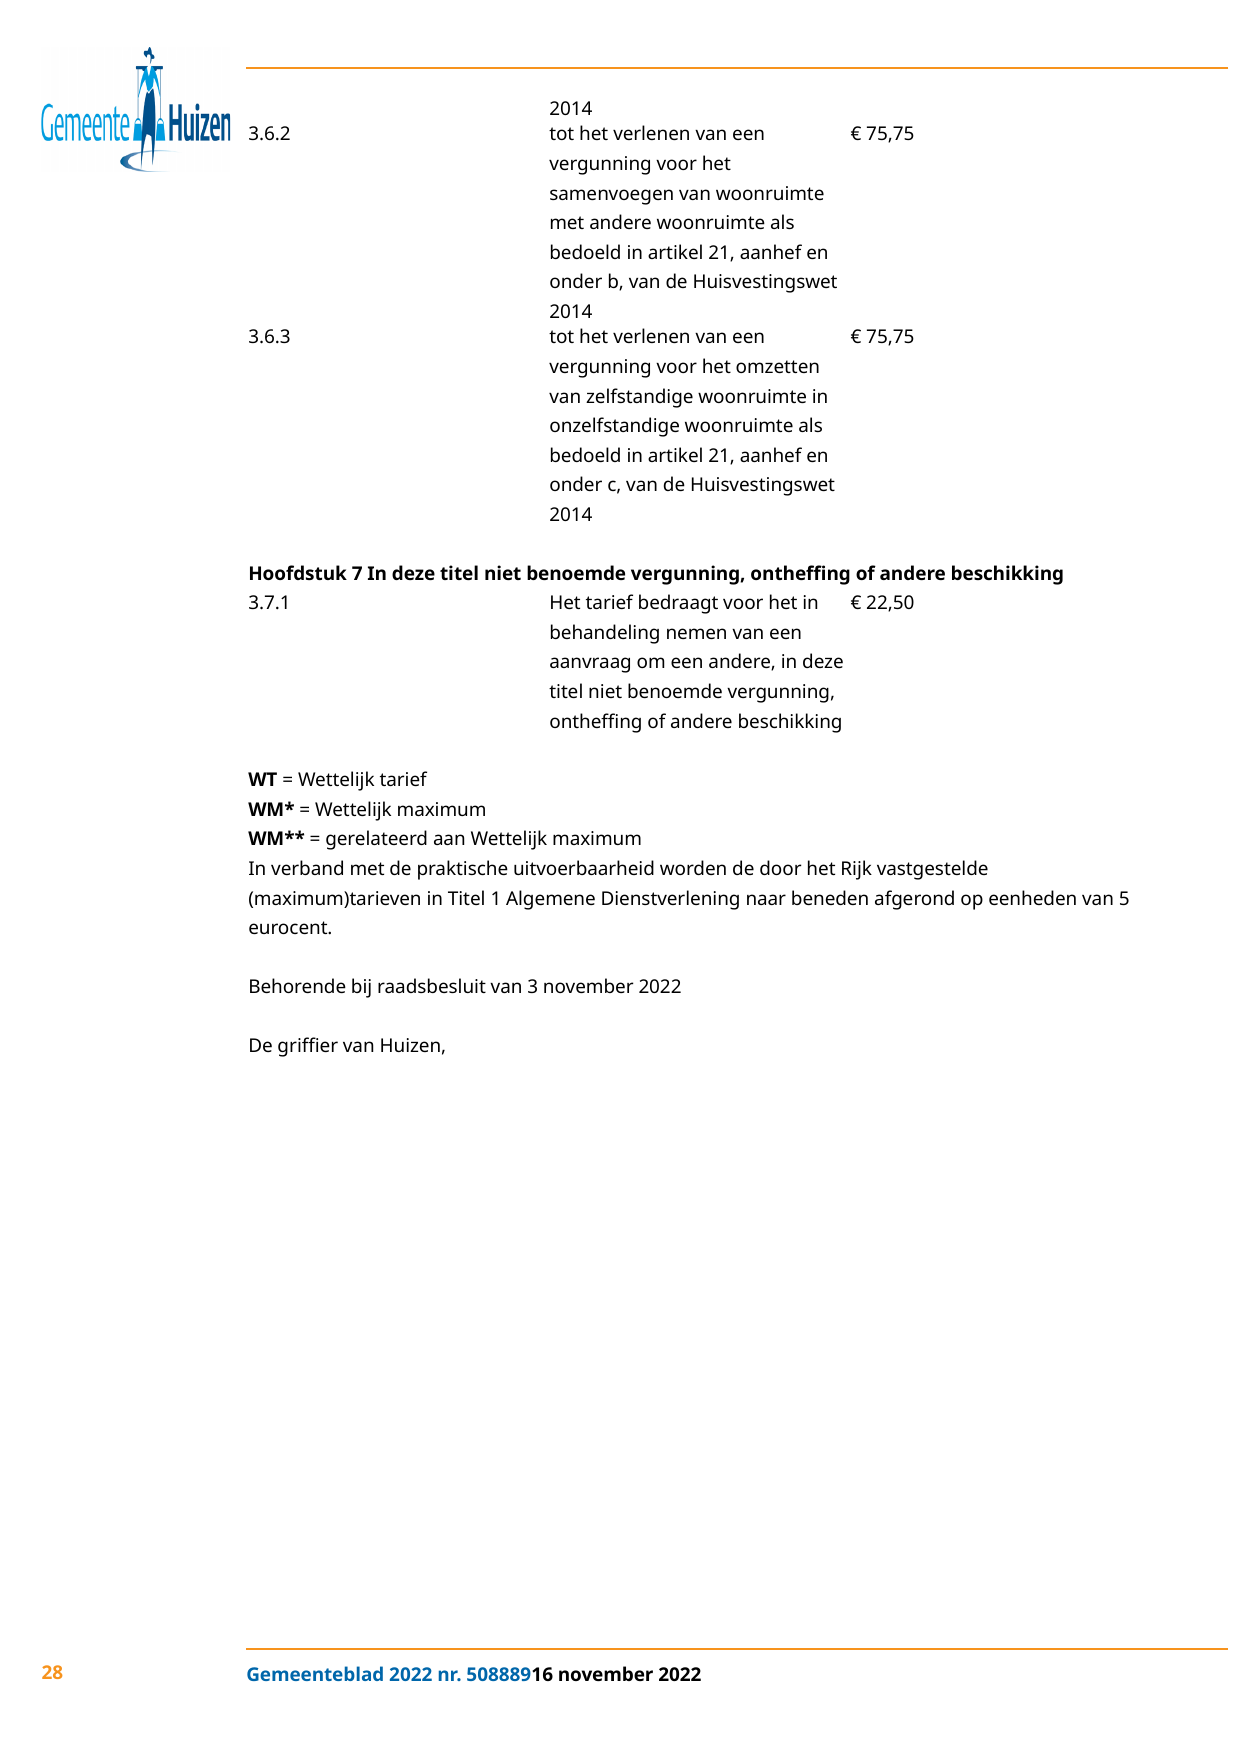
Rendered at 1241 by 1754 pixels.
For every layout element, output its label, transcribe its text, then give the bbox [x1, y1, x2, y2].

text WM* = Wettelijk maximum [248, 796, 1152, 822]
text Hoofdstuk 7 In deze titel niet benoemde vergunning, ontheffing of andere beschikking [248, 560, 1152, 586]
table_cell € 75,75 [850, 121, 1152, 324]
text In verband met de praktische uitvoerbaarheid worden de door het Rijk vastgestelde (maximum)tarieven in Titel 1 Algemene Dienstverlening naar beneden afgerond op eenheden van 5 eurocent. [248, 855, 1152, 940]
table_cell [850, 95, 1152, 121]
text WM** = gerelateerd aan Wettelijk maximum [248, 826, 1152, 851]
table_cell 3.6.2 [248, 121, 549, 324]
text WT = Wettelijk tarief [248, 766, 1152, 792]
table_cell 3.6.3 [248, 324, 549, 527]
table_cell [248, 95, 549, 121]
text Behorende bij raadsbesluit van 3 november 2022 [248, 973, 1152, 999]
picture [41, 47, 231, 172]
table_header 3.7.1 [248, 590, 549, 733]
table_cell 2014 [549, 95, 850, 121]
table_header € 22,50 [850, 590, 1152, 733]
table_cell € 75,75 [850, 324, 1152, 527]
text De griffier van Huizen, [248, 1033, 1152, 1058]
table_header Het tarief bedraagt voor het in behandeling nemen van een aanvraag om een andere, in deze titel niet benoemde vergunning, ontheffing of andere beschikking [549, 590, 850, 733]
table_cell tot het verlenen van een vergunning voor het omzetten van zelfstandige woonruimte in onzelfstandige woonruimte als bedoeld in artikel 21, aanhef en onder c, van de Huisvestingswet 2014 [549, 324, 850, 527]
table_cell tot het verlenen van een vergunning voor het samenvoegen van woonruimte met andere woonruimte als bedoeld in artikel 21, aanhef en onder b, van de Huisvestingswet 2014 [549, 121, 850, 324]
